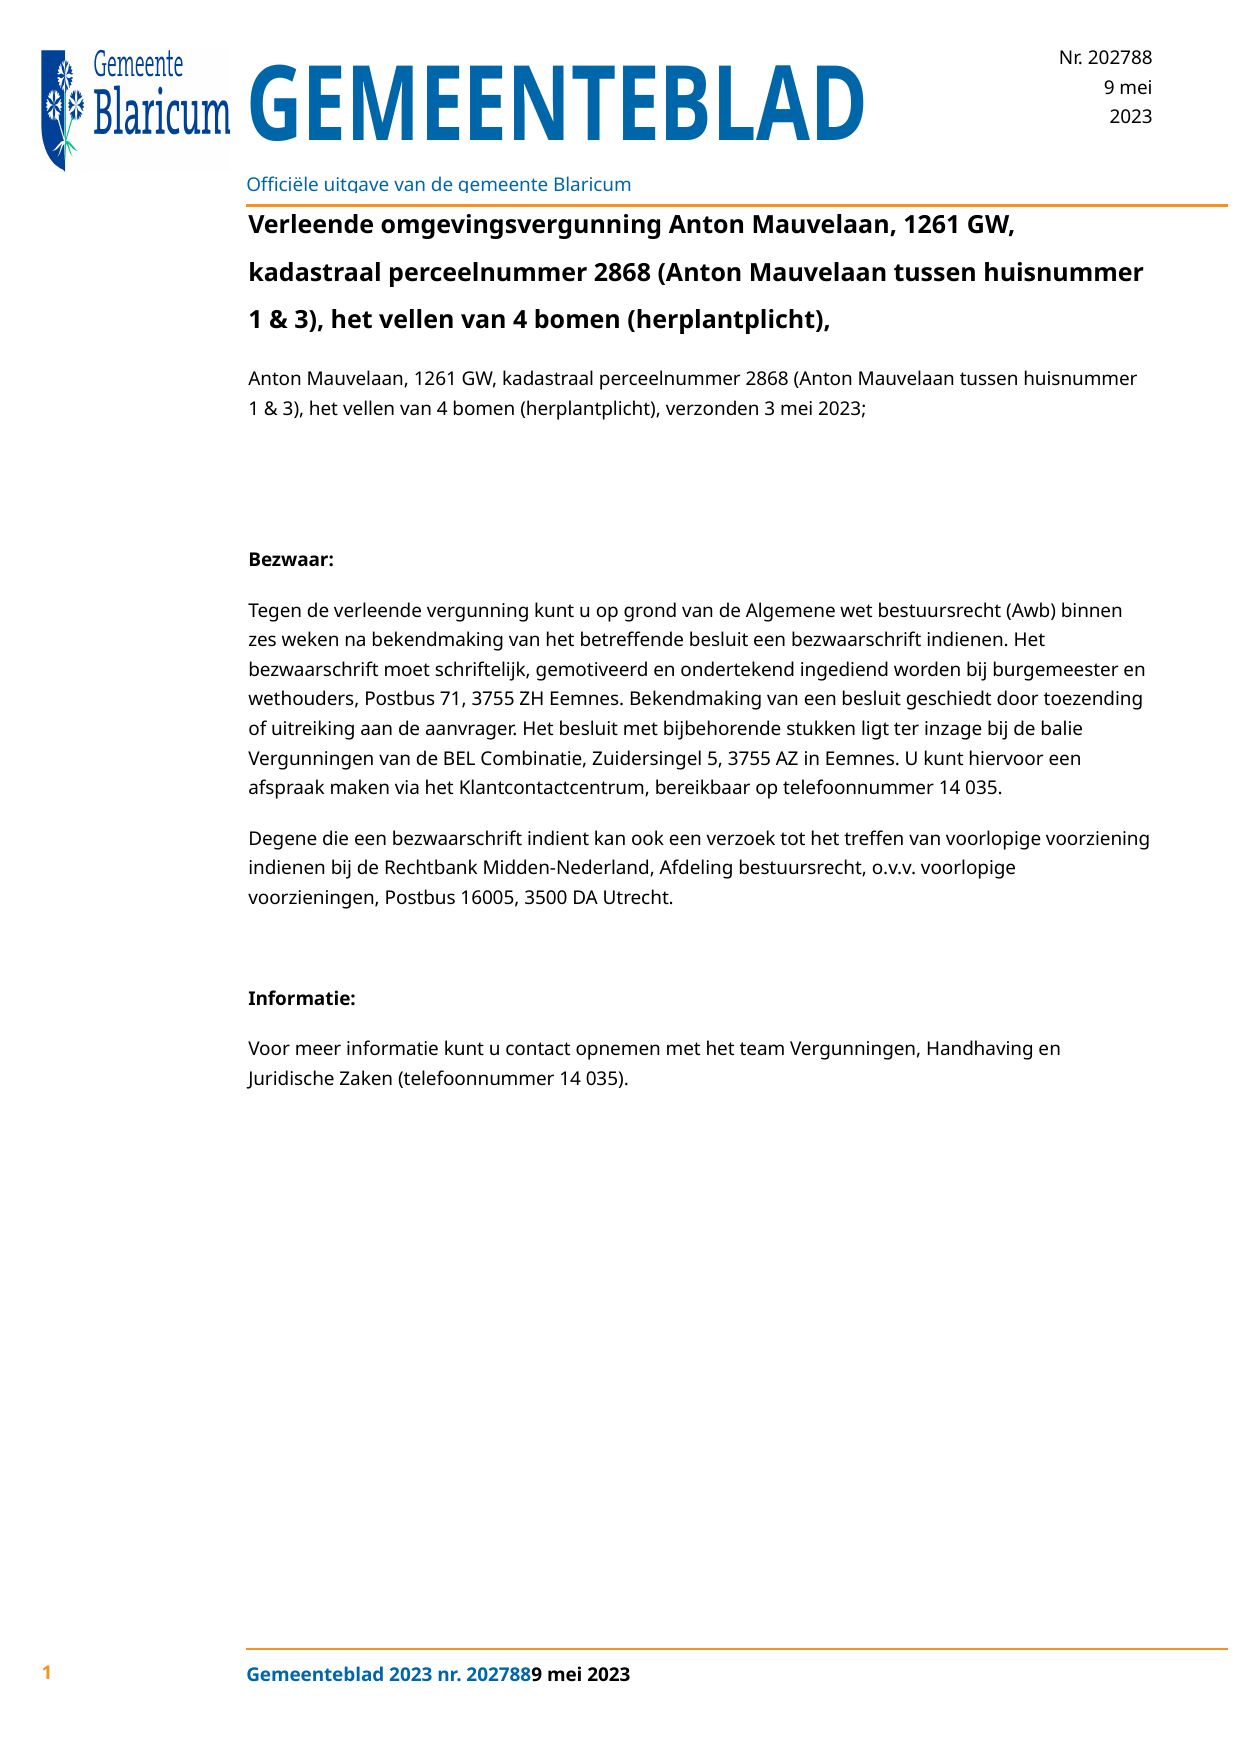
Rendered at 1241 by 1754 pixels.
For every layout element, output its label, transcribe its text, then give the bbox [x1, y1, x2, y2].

text Informatie: [248, 985, 1152, 1010]
text Degene die een bezwaarschrift indient kan ook een verzoek tot het treffen van voorlopige voorziening indienen bij de Rechtbank Midden-Nederland, Afdeling bestuursrecht, o.v.v. voorlopige voorzieningen, Postbus 16005, 3500 DA Utrecht. [248, 825, 1152, 909]
text Tegen de verleende vergunning kunt u op grond van de Algemene wet bestuursrecht (Awb) binnen zes weken na bekendmaking van het betreffende besluit een bezwaarschrift indienen. Het bezwaarschrift moet schriftelijk, gemotiveerd en ondertekend ingediend worden bij burgemeester en wethouders, Postbus 71, 3755 ZH Eemnes. Bekendmaking van een besluit geschiedt door toezending of uitreiking aan de aanvrager. Het besluit met bijbehorende stukken ligt ter inzage bij de balie Vergunningen van de BEL Combinatie, Zuidersingel 5, 3755 AZ in Eemnes. U kunt hiervoor een afspraak maken via het Klantcontactcentrum, bereikbaar op telefoonnummer 14 035. [248, 597, 1152, 800]
text Bezwaar: [248, 546, 1152, 572]
text Anton Mauvelaan, 1261 GW, kadastraal perceelnummer 2868 (Anton Mauvelaan tussen huisnummer 1 & 3), het vellen van 4 bomen (herplantplicht), verzonden 3 mei 2023; [248, 366, 1152, 421]
text Verleende omgevingsvergunning Anton Mauvelaan, 1261 GW, kadastraal perceelnummer 2868 (Anton Mauvelaan tussen huisnummer 1 & 3), het vellen van 4 bomen (herplantplicht), [248, 207, 1152, 336]
text Voor meer informatie kunt u contact opnemen met het team Vergunningen, Handhaving en Juridische Zaken (telefoonnummer 14 035). [248, 1035, 1152, 1090]
picture [41, 47, 231, 172]
